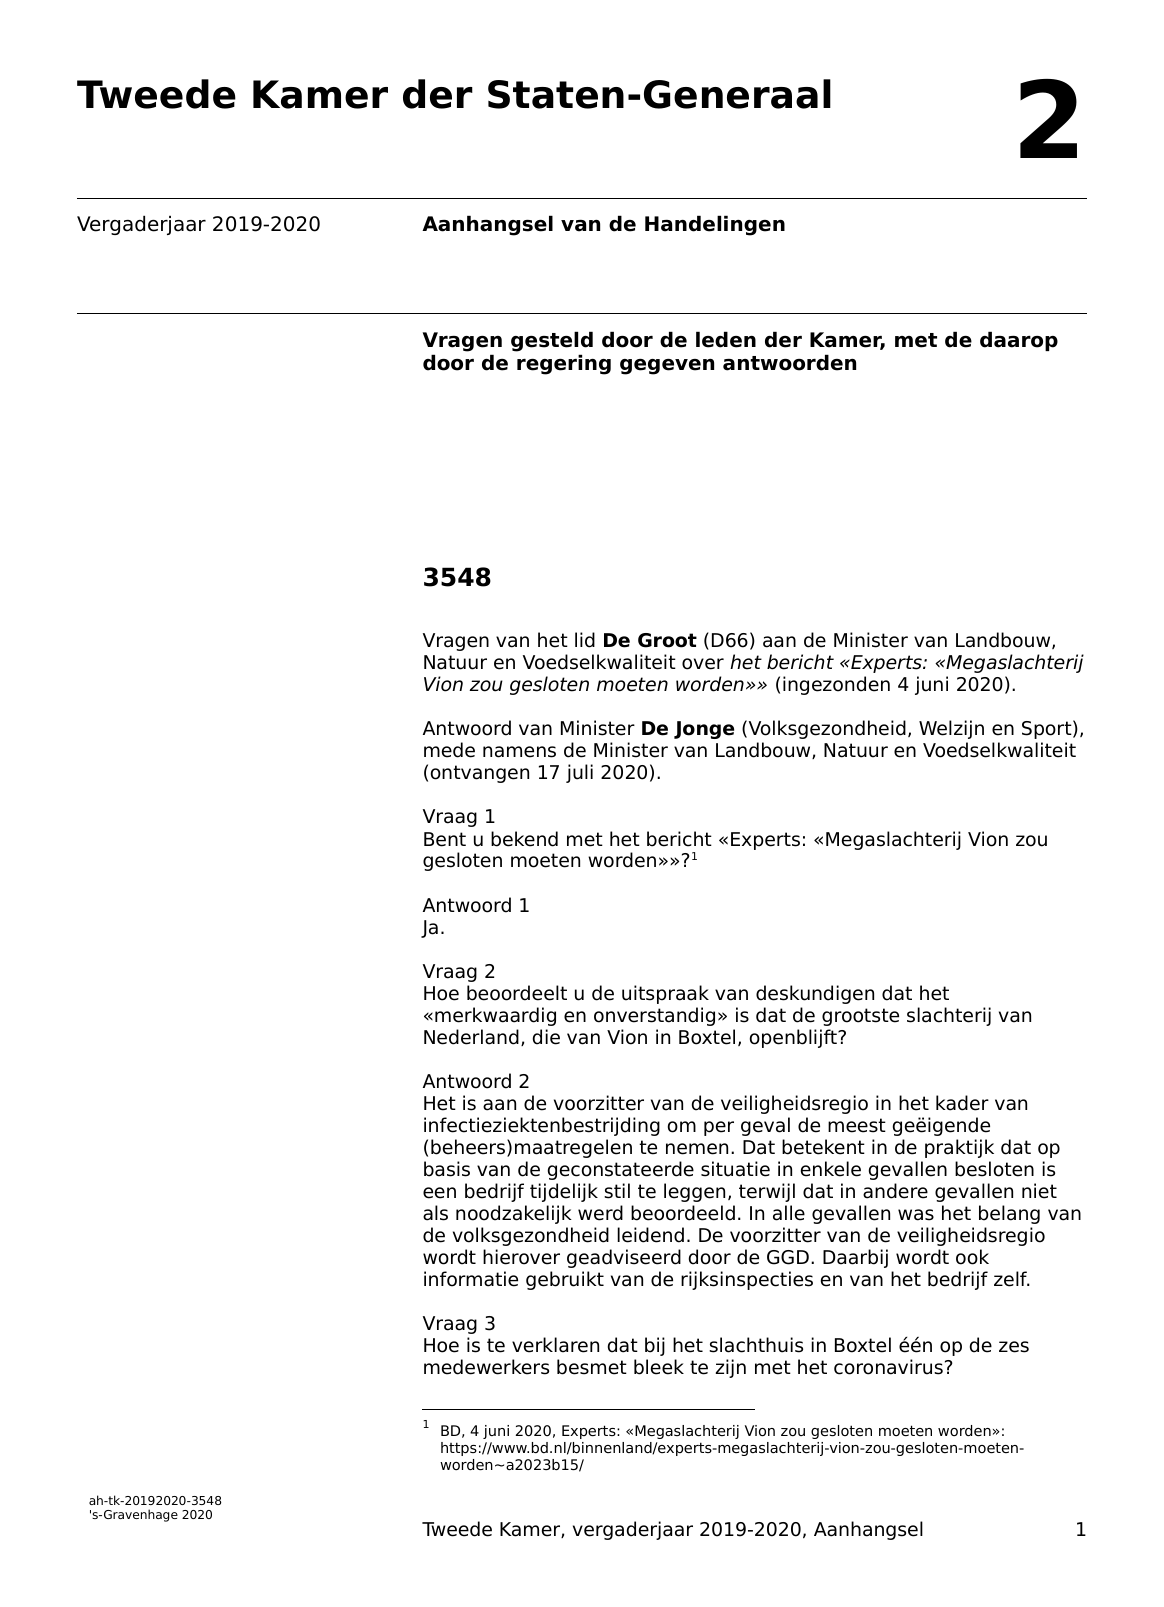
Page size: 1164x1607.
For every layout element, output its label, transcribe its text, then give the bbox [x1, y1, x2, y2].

text Hoe beoordeelt u de uitspraak van deskundigen dat het «merkwaardig en onverstandig» is dat de grootste slachterij van Nederland, die van Vion in Boxtel, openblijft? [422, 983, 1087, 1049]
table_cell Vragen gesteld door de leden der Kamer, met de daarop door de regering gegeven antwoorden [422, 314, 1087, 375]
table_cell [77, 314, 422, 375]
text Het is aan de voorzitter van de veiligheidsregio in het kader van infectieziektenbestrijding om per geval de meest geëigende (beheers)maatregelen te nemen. Dat betekent in de praktijk dat op basis van de geconstateerde situatie in enkele gevallen besloten is een bedrijf tijdelijk stil te leggen, terwijl dat in andere gevallen niet als noodzakelijk werd beoordeeld. In alle gevallen was het belang van de volksgezondheid leidend. De voorzitter van de veiligheidsregio wordt hierover geadviseerd door de GGD. Daarbij wordt ook informatie gebruikt van de rijksinspecties en van het bedrijf zelf. [422, 1093, 1087, 1291]
text Vragen van het lid De Groot (D66) aan de Minister van Landbouw, Natuur en Voedselkwaliteit over het bericht «Experts: «Megaslachterij Vion zou gesloten moeten worden»» (ingezonden 4 juni 2020). [422, 630, 1087, 696]
table_cell Aanhangsel van de Handelingen [422, 199, 1087, 313]
text 's-Gravenhage 2020 [88, 1508, 323, 1522]
text Bent u bekend met het bericht «Experts: «Megaslachterij Vion zou gesloten moeten worden»»? [422, 828, 1087, 872]
text Vraag 3 [422, 1313, 1087, 1335]
text Vraag 2 [422, 961, 1087, 983]
text Antwoord 2 [422, 1071, 1087, 1093]
text Vraag 1 [422, 806, 1087, 828]
text Antwoord 1 [422, 894, 1087, 917]
text ah-tk-20192020-3548 [88, 1494, 323, 1508]
text BD, 4 juni 2020, Experts: «Megaslachterij Vion zou gesloten moeten worden»: https://www.bd.nl/binnenland/experts-megaslachterij-vion-zou-gesloten-moeten-worden~a2023b15/ [422, 1418, 1087, 1474]
text 3548 [422, 563, 1087, 592]
text Ja. [422, 917, 1087, 938]
table_header 2 [886, 59, 1087, 198]
table_cell Vergaderjaar 2019-2020 [77, 199, 422, 313]
table_header Tweede Kamer der Staten-Generaal [77, 59, 886, 198]
text Hoe is te verklaren dat bij het slachthuis in Boxtel één op de zes medewerkers besmet bleek te zijn met het coronavirus? [422, 1335, 1087, 1379]
text Antwoord van Minister De Jonge (Volksgezondheid, Welzijn en Sport), mede namens de Minister van Landbouw, Natuur en Voedselkwaliteit (ontvangen 17 juli 2020). [422, 718, 1087, 784]
